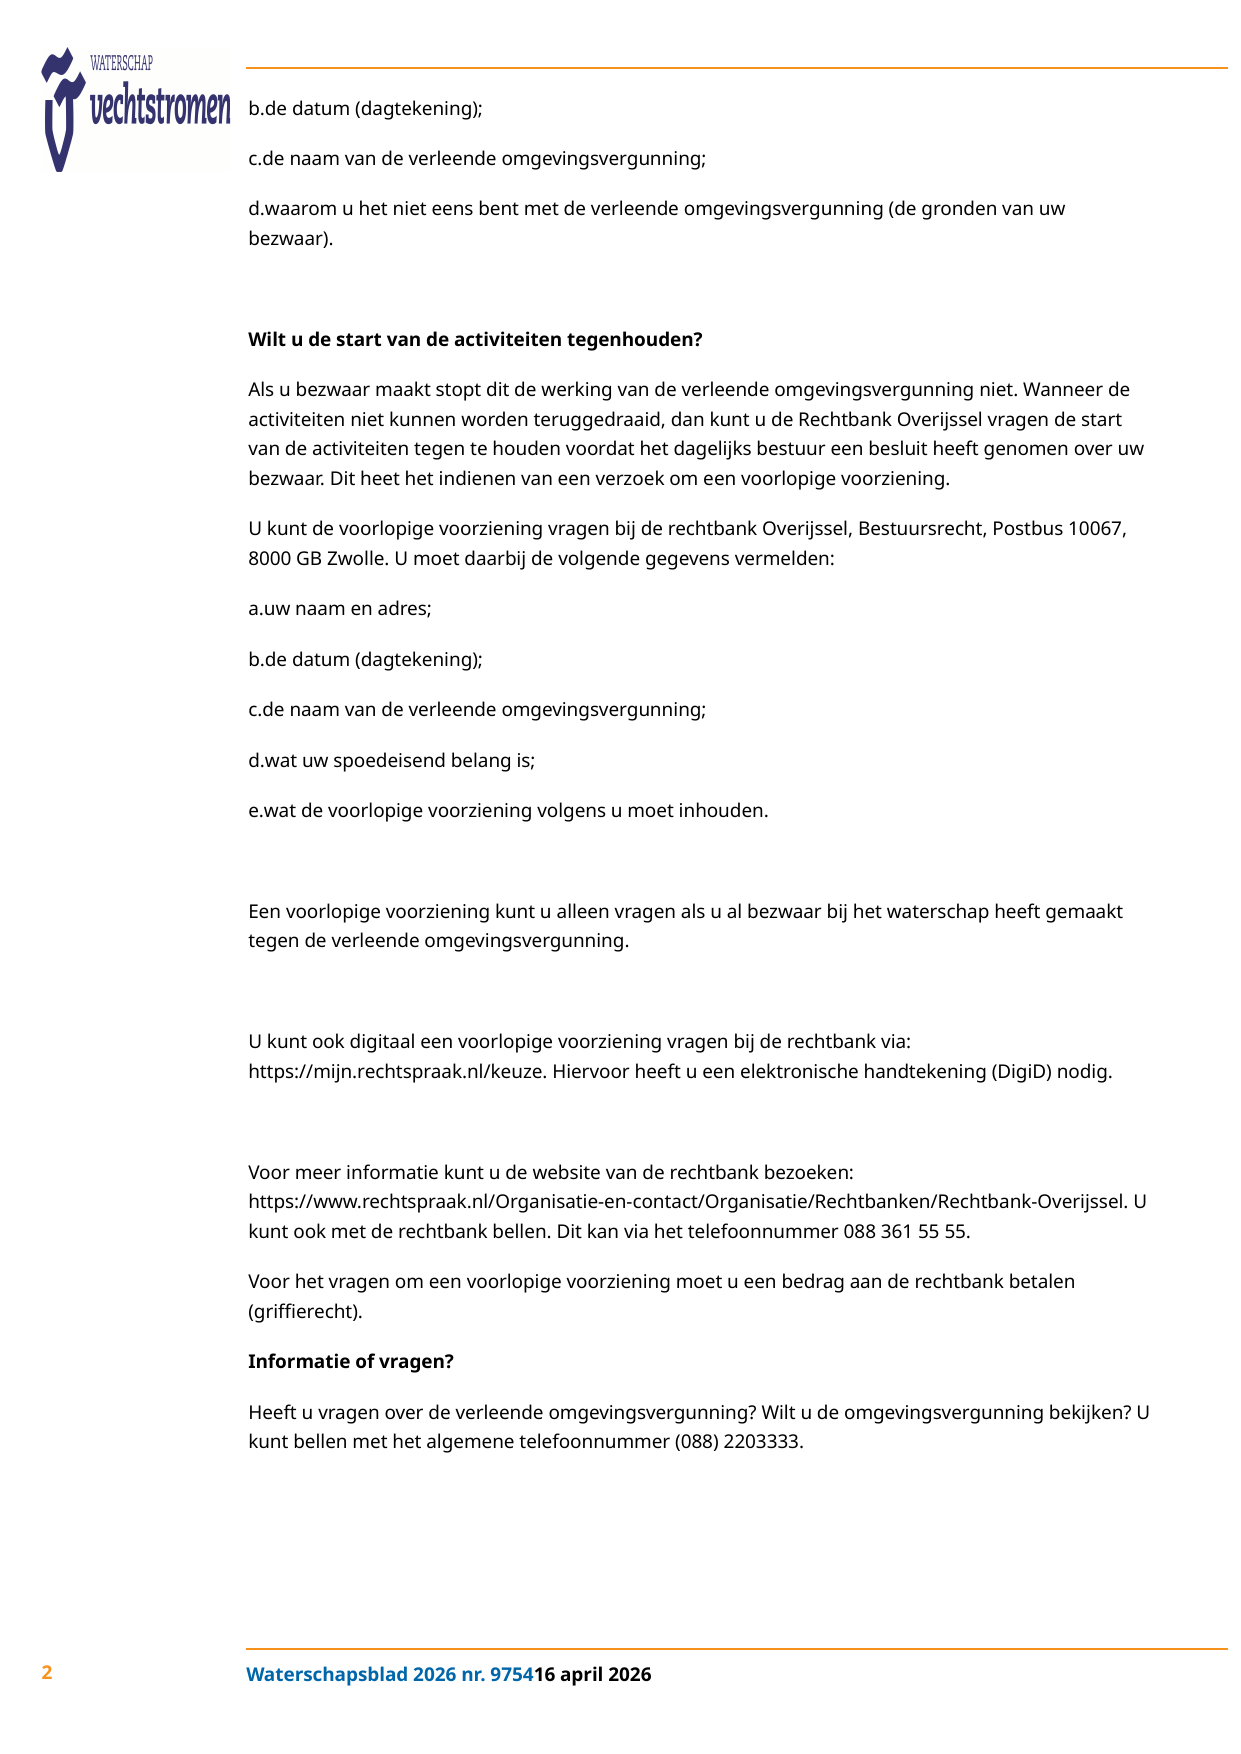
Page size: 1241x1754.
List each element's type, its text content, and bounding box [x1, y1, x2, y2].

text Informatie of vragen? [248, 1348, 1152, 1374]
text Wilt u de start van de activiteiten tegenhouden? [248, 326, 1152, 352]
text d.waarom u het niet eens bent met de verleende omgevingsvergunning (de gronden van uw bezwaar). [248, 196, 1152, 251]
text Een voorlopige voorziening kunt u alleen vragen als u al bezwaar bij het waterschap heeft gemaakt tegen de verleende omgevingsvergunning. [248, 898, 1152, 953]
text e.wat de voorlopige voorziening volgens u moet inhouden. [248, 797, 1152, 823]
text c.de naam van de verleende omgevingsvergunning; [248, 145, 1152, 171]
picture [41, 47, 231, 172]
text Heeft u vragen over de verleende omgevingsvergunning? Wilt u de omgevingsvergunning bekijken? U kunt bellen met het algemene telefoonnummer (088) 2203333. [248, 1399, 1152, 1454]
text Voor meer informatie kunt u de website van de rechtbank bezoeken: https://www.rechtspraak.nl/Organisatie-en-contact/Organisatie/Rechtbanken/Rechtbank-Overijssel. U kunt ook met de rechtbank bellen. Dit kan via het telefoonnummer 088 361 55 55. [248, 1159, 1152, 1244]
text b.de datum (dagtekening); [248, 646, 1152, 672]
text U kunt de voorlopige voorziening vragen bij de rechtbank Overijssel, Bestuursrecht, Postbus 10067, 8000 GB Zwolle. U moet daarbij de volgende gegevens vermelden: [248, 516, 1152, 571]
text b.de datum (dagtekening); [248, 95, 1152, 121]
text Voor het vragen om een voorlopige voorziening moet u een bedrag aan de rechtbank betalen (griffierecht). [248, 1268, 1152, 1324]
text a.uw naam en adres; [248, 596, 1152, 621]
text Als u bezwaar maakt stopt dit de werking van de verleende omgevingsvergunning niet. Wanneer de activiteiten niet kunnen worden teruggedraaid, dan kunt u de Rechtbank Overijssel vragen de start van de activiteiten tegen te houden voordat het dagelijks bestuur een besluit heeft genomen over uw bezwaar. Dit heet het indienen van een verzoek om een voorlopige voorziening. [248, 376, 1152, 491]
text d.wat uw spoedeisend belang is; [248, 747, 1152, 773]
text c.de naam van de verleende omgevingsvergunning; [248, 696, 1152, 722]
text U kunt ook digitaal een voorlopige voorziening vragen bij de rechtbank via: https://mijn.rechtspraak.nl/keuze. Hiervoor heeft u een elektronische handtekening (DigiD) nodig. [248, 1028, 1152, 1084]
